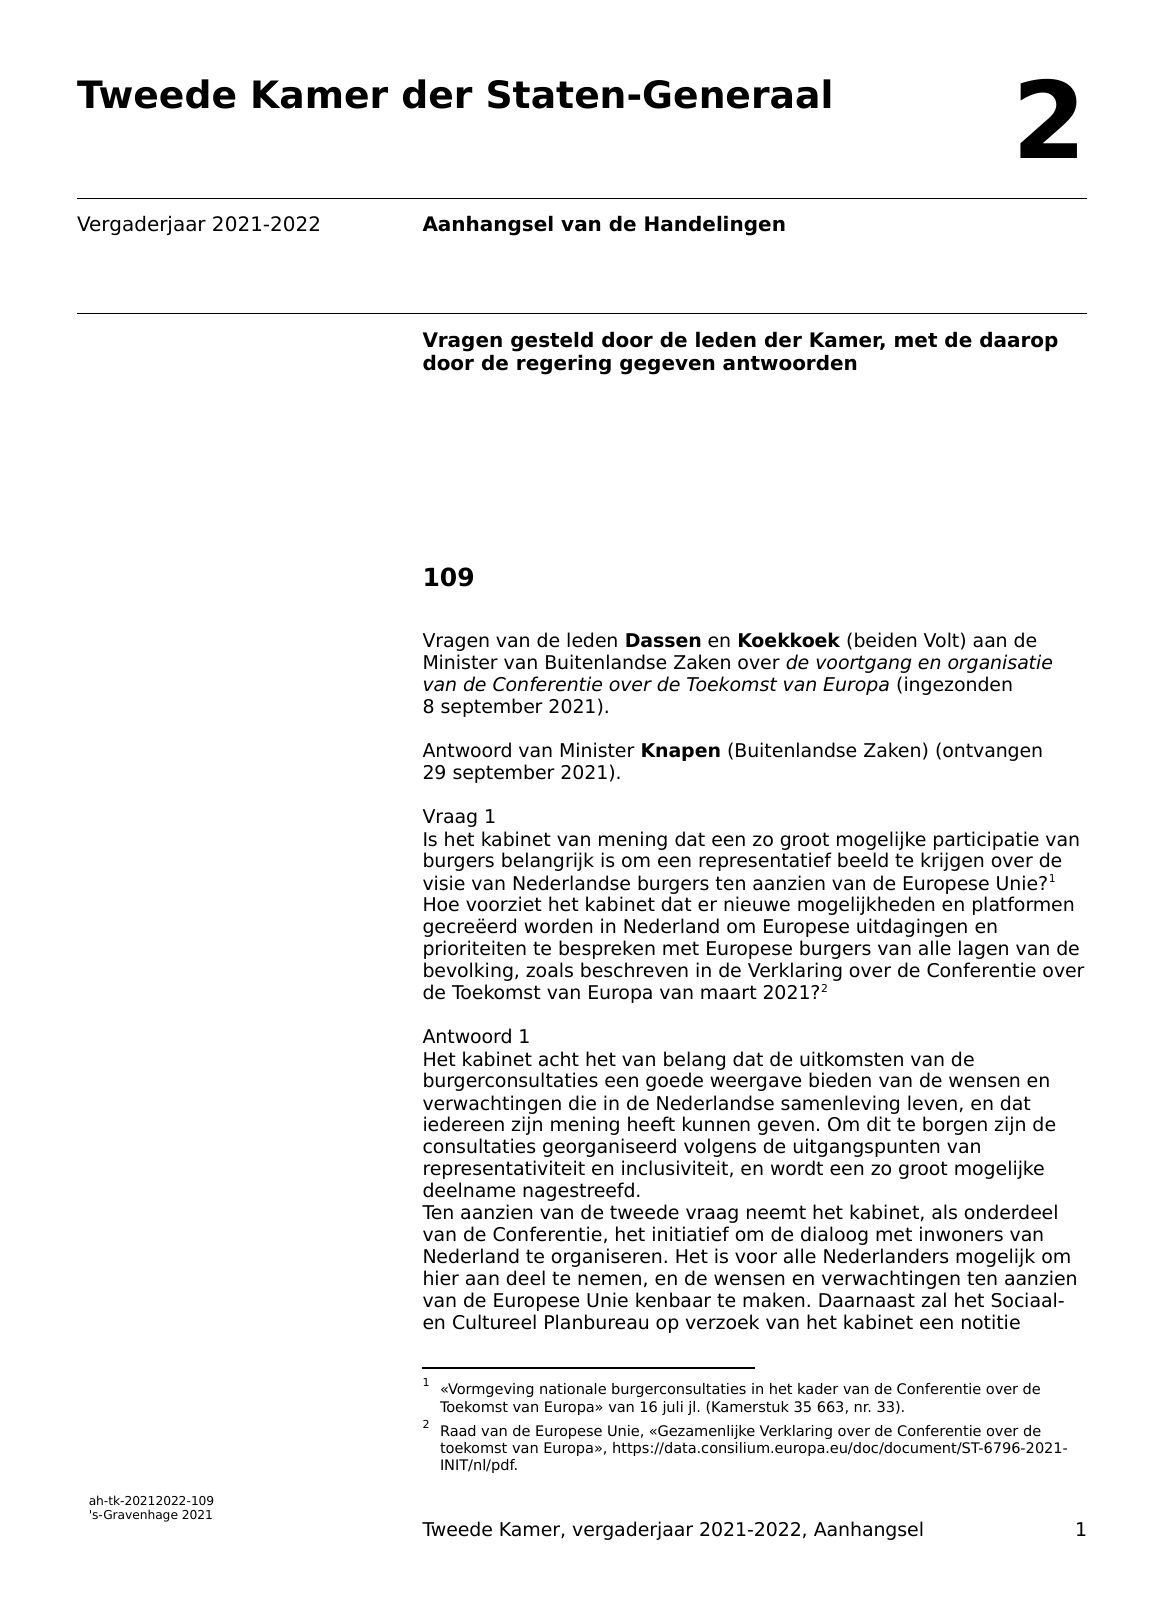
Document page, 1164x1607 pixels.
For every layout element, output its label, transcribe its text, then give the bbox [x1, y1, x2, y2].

table_cell Vragen gesteld door de leden der Kamer, met de daarop door de regering gegeven antwoorden [422, 314, 1087, 375]
table_cell Vergaderjaar 2021-2022 [77, 199, 422, 313]
text Vraag 1 [422, 806, 1087, 828]
text Het kabinet acht het van belang dat de uitkomsten van de burgerconsultaties een goede weergave bieden van de wensen en verwachtingen die in de Nederlandse samenleving leven, en dat iedereen zijn mening heeft kunnen geven. Om dit te borgen zijn de consultaties georganiseerd volgens de uitgangspunten van representativiteit en inclusiviteit, en wordt een zo groot mogelijke deelname nagestreefd. [422, 1048, 1087, 1202]
table_cell Aanhangsel van de Handelingen [422, 199, 1087, 313]
text 109 [422, 563, 1087, 592]
text 's-Gravenhage 2021 [88, 1508, 323, 1522]
table_cell [77, 314, 422, 375]
text ah-tk-20212022-109 [88, 1494, 323, 1508]
text Antwoord 1 [422, 1026, 1087, 1048]
table_header Tweede Kamer der Staten-Generaal [77, 59, 886, 198]
text Vragen van de leden Dassen en Koekkoek (beiden Volt) aan de Minister van Buitenlandse Zaken over de voortgang en organisatie van de Conferentie over de Toekomst van Europa (ingezonden 8 september 2021). [422, 630, 1087, 718]
text Antwoord van Minister Knapen (Buitenlandse Zaken) (ontvangen 29 september 2021). [422, 740, 1087, 784]
text Ten aanzien van de tweede vraag neemt het kabinet, als onderdeel van de Conferentie, het initiatief om de dialoog met inwoners van Nederland te organiseren. Het is voor alle Nederlanders mogelijk om hier aan deel te nemen, en de wensen en verwachtingen ten aanzien van de Europese Unie kenbaar te maken. Daarnaast zal het Sociaal- en Cultureel Planbureau op verzoek van het kabinet een notitie [422, 1202, 1087, 1334]
table_header 2 [886, 59, 1087, 198]
text Is het kabinet van mening dat een zo groot mogelijke participatie van burgers belangrijk is om een representatief beeld te krijgen over de visie van Nederlandse burgers ten aanzien van de Europese Unie? Hoe voorziet het kabinet dat er nieuwe mogelijkheden en platformen gecreëerd worden in Nederland om Europese uitdagingen en prioriteiten te bespreken met Europese burgers van alle lagen van de bevolking, zoals beschreven in de Verklaring over de Conferentie over de Toekomst van Europa van maart 2021? [422, 828, 1087, 1004]
text «Vormgeving nationale burgerconsultaties in het kader van de Conferentie over de Toekomst van Europa» van 16 juli jl. (Kamerstuk 35 663, nr. 33). [422, 1377, 1087, 1416]
text Raad van de Europese Unie, «Gezamenlijke Verklaring over de Conferentie over de toekomst van Europa», https://data.consilium.europa.eu/doc/document/ST-6796-2021-INIT/nl/pdf. [422, 1418, 1087, 1474]
